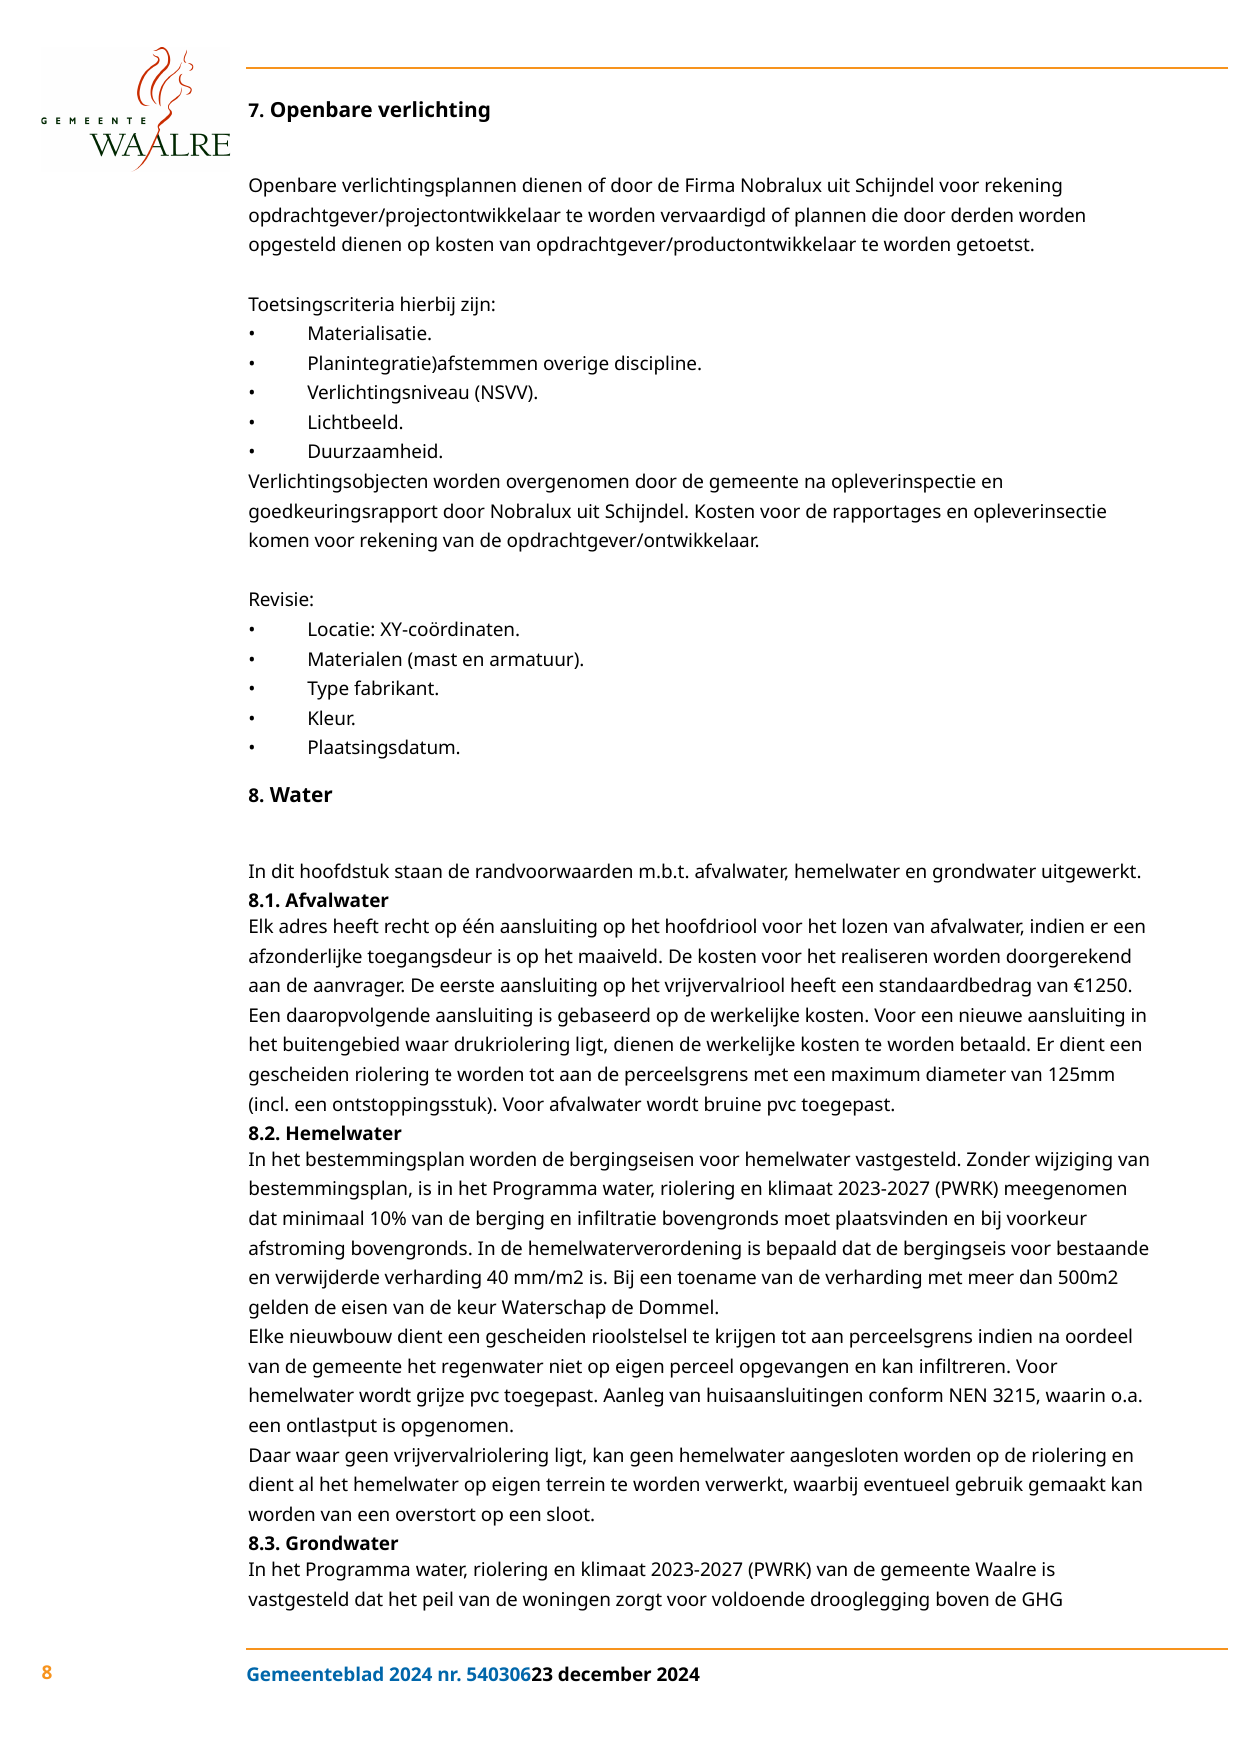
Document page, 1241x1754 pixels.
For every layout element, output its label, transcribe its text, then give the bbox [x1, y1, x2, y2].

text Openbare verlichtingsplannen dienen of door de Firma Nobralux uit Schijndel voor rekening [248, 172, 1152, 198]
text 8. Water [248, 780, 1152, 809]
text In dit hoofdstuk staan de randvoorwaarden m.b.t. afvalwater, hemelwater en grondwater uitgewerkt. [248, 858, 1152, 884]
text 8.1. Afvalwater [248, 887, 1152, 913]
list Kleur. [248, 705, 1152, 731]
picture [41, 47, 231, 172]
list Type fabrikant. [248, 675, 1152, 701]
list Verlichtingsniveau (NSVV). [248, 379, 1152, 405]
text Elke nieuwbouw dient een gescheiden rioolstelsel te krijgen tot aan perceelsgrens indien na oordeel van de gemeente het regenwater niet op eigen perceel opgevangen en kan infiltreren. Voor hemelwater wordt grijze pvc toegepast. Aanleg van huisaansluitingen conform NEN 3215, waarin o.a. een ontlastput is opgenomen. [248, 1323, 1152, 1438]
text 8.2. Hemelwater [248, 1120, 1152, 1146]
text opdrachtgever/projectontwikkelaar te worden vervaardigd of plannen die door derden worden [248, 202, 1152, 228]
list Planintegratie)afstemmen overige discipline. [248, 350, 1152, 376]
text komen voor rekening van de opdrachtgever/ontwikkelaar. [248, 527, 1152, 553]
text Toetsingscriteria hierbij zijn: [248, 291, 1152, 317]
list Duurzaamheid. [248, 439, 1152, 464]
text opgesteld dienen op kosten van opdrachtgever/productontwikkelaar te worden getoetst. [248, 232, 1152, 257]
text In het bestemmingsplan worden de bergingseisen voor hemelwater vastgesteld. Zonder wijziging van bestemmingsplan, is in het Programma water, riolering en klimaat 2023-2027 (PWRK) meegenomen dat minimaal 10% van de berging en infiltratie bovengronds moet plaatsvinden en bij voorkeur afstroming bovengronds. In de hemelwaterverordening is bepaald dat de bergingseis voor bestaande en verwijderde verharding 40 mm/m2 is. Bij een toename van de verharding met meer dan 500m2 gelden de eisen van de keur Waterschap de Dommel. [248, 1146, 1152, 1320]
text 7. Openbare verlichting [248, 95, 1152, 123]
list Materialen (mast en armatuur). [248, 646, 1152, 672]
text Elk adres heeft recht op één aansluiting op het hoofdriool voor het lozen van afvalwater, indien er een afzonderlijke toegangsdeur is op het maaiveld. De kosten voor het realiseren worden doorgerekend aan de aanvrager. De eerste aansluiting op het vrijvervalriool heeft een standaardbedrag van €1250. Een daaropvolgende aansluiting is gebaseerd op de werkelijke kosten. Voor een nieuwe aansluiting in het buitengebied waar drukriolering ligt, dienen de werkelijke kosten te worden betaald. Er dient een gescheiden riolering te worden tot aan de perceelsgrens met een maximum diameter van 125mm (incl. een ontstoppingsstuk). Voor afvalwater wordt bruine pvc toegepast. [248, 913, 1152, 1116]
list Lichtbeeld. [248, 409, 1152, 435]
text goedkeuringsrapport door Nobralux uit Schijndel. Kosten voor de rapportages en opleverinsectie [248, 498, 1152, 524]
text In het Programma water, riolering en klimaat 2023-2027 (PWRK) van de gemeente Waalre is vastgesteld dat het peil van de woningen zorgt voor voldoende drooglegging boven de GHG [248, 1556, 1152, 1612]
text Daar waar geen vrijvervalriolering ligt, kan geen hemelwater aangesloten worden op de riolering en dient al het hemelwater op eigen terrein te worden verwerkt, waarbij eventueel gebruik gemaakt kan worden van een overstort op een sloot. [248, 1442, 1152, 1527]
list Plaatsingsdatum. [248, 734, 1152, 760]
text Revisie: [248, 587, 1152, 612]
list Materialisatie. [248, 320, 1152, 346]
list Locatie: XY-coördinaten. [248, 616, 1152, 642]
text Verlichtingsobjecten worden overgenomen door de gemeente na opleverinspectie en [248, 468, 1152, 494]
text 8.3. Grondwater [248, 1531, 1152, 1556]
